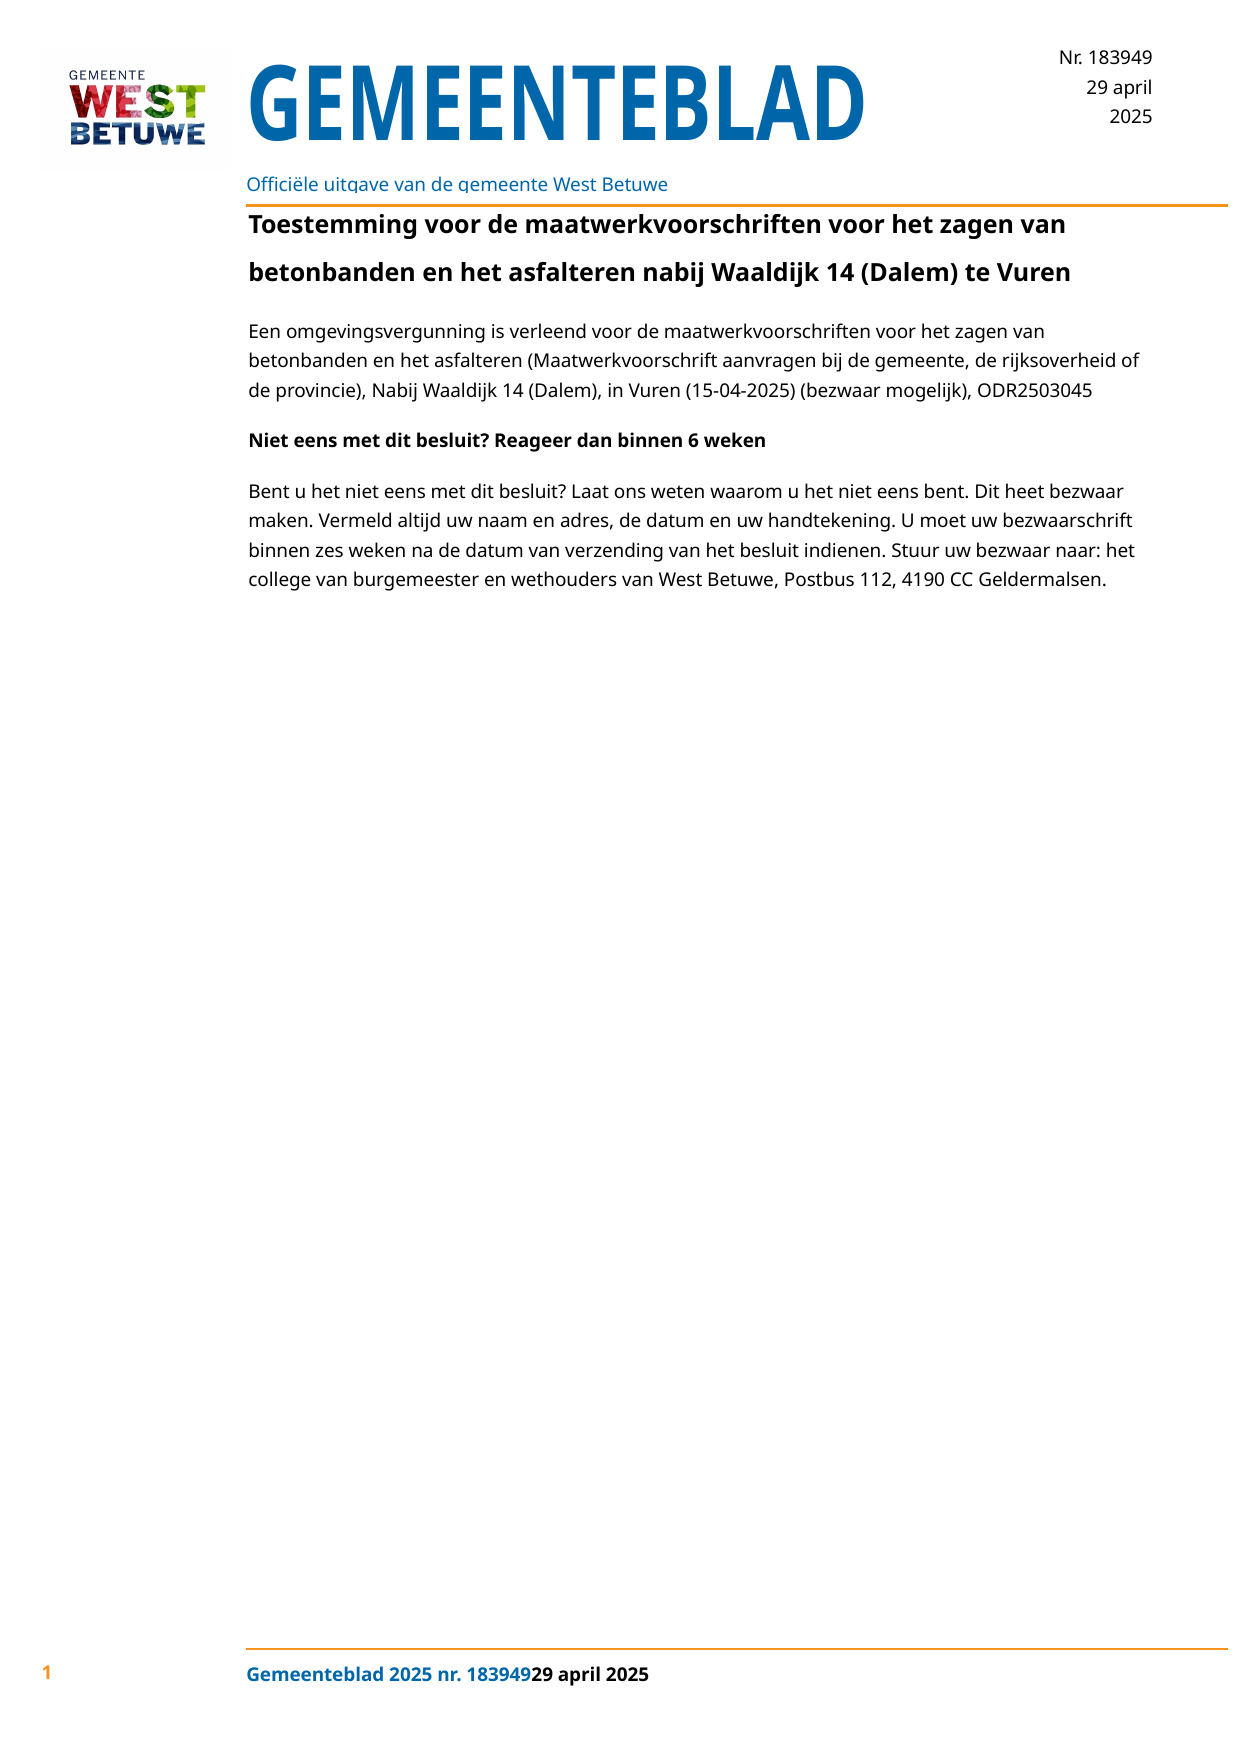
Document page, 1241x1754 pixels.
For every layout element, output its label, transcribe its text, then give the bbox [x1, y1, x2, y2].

text Toestemming voor de maatwerkvoorschriften voor het zagen van betonbanden en het asfalteren nabij Waaldijk 14 (Dalem) te Vuren [248, 207, 1152, 288]
text Een omgevingsvergunning is verleend voor de maatwerkvoorschriften voor het zagen van betonbanden en het asfalteren (Maatwerkvoorschrift aanvragen bij de gemeente, de rijksoverheid of de provincie), Nabij Waaldijk 14 (Dalem), in Vuren (15-04-2025) (bezwaar mogelijk), ODR2503045 [248, 318, 1152, 403]
text Niet eens met dit besluit? Reageer dan binnen 6 weken [248, 427, 1152, 453]
text Bent u het niet eens met dit besluit? Laat ons weten waarom u het niet eens bent. Dit heet bezwaar maken. Vermeld altijd uw naam en adres, de datum en uw handtekening. U moet uw bezwaarschrift binnen zes weken na de datum van verzending van het besluit indienen. Stuur uw bezwaar naar: het college van burgemeester en wethouders van West Betuwe, Postbus 112, 4190 CC Geldermalsen. [248, 478, 1152, 592]
picture [41, 47, 231, 172]
